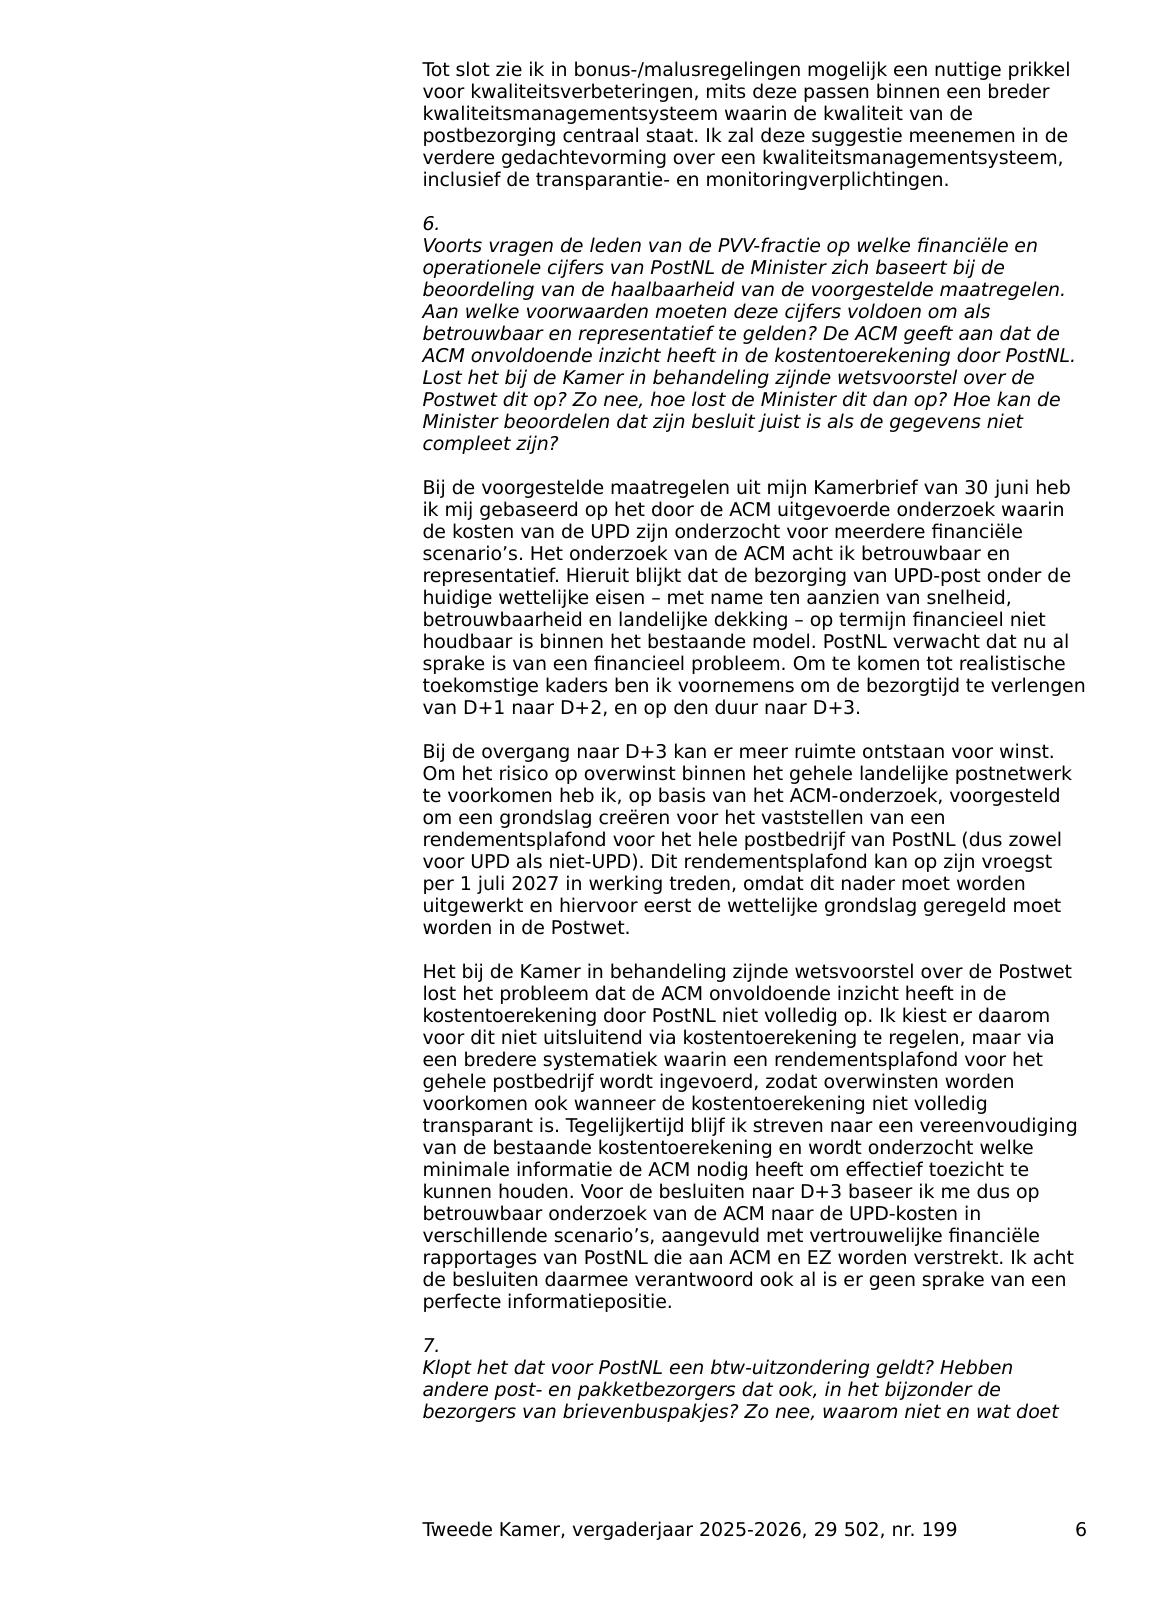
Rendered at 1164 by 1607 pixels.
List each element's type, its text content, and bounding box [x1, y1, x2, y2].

text 6. [422, 213, 1087, 235]
text Tot slot zie ik in bonus-/malusregelingen mogelijk een nuttige prikkel voor kwaliteitsverbeteringen, mits deze passen binnen een breder kwaliteitsmanagementsysteem waarin de kwaliteit van de postbezorging centraal staat. Ik zal deze suggestie meenemen in de verdere gedachtevorming over een kwaliteitsmanagementsysteem, inclusief de transparantie- en monitoringverplichtingen. [422, 59, 1087, 191]
text 7. [422, 1335, 1087, 1357]
text Bij de overgang naar D+3 kan er meer ruimte ontstaan voor winst. Om het risico op overwinst binnen het gehele landelijke postnetwerk te voorkomen heb ik, op basis van het ACM-onderzoek, voorgesteld om een grondslag creëren voor het vaststellen van een rendementsplafond voor het hele postbedrijf van PostNL (dus zowel voor UPD als niet-UPD). Dit rendementsplafond kan op zijn vroegst per 1 juli 2027 in werking treden, omdat dit nader moet worden uitgewerkt en hiervoor eerst de wettelijke grondslag geregeld moet worden in de Postwet. [422, 741, 1087, 939]
text Voorts vragen de leden van de PVV-fractie op welke financiële en operationele cijfers van PostNL de Minister zich baseert bij de beoordeling van de haalbaarheid van de voorgestelde maatregelen. Aan welke voorwaarden moeten deze cijfers voldoen om als betrouwbaar en representatief te gelden? De ACM geeft aan dat de ACM onvoldoende inzicht heeft in de kostentoerekening door PostNL. Lost het bij de Kamer in behandeling zijnde wetsvoorstel over de Postwet dit op? Zo nee, hoe lost de Minister dit dan op? Hoe kan de Minister beoordelen dat zijn besluit juist is als de gegevens niet compleet zijn? [422, 235, 1087, 455]
text Klopt het dat voor PostNL een btw-uitzondering geldt? Hebben andere post- en pakketbezorgers dat ook, in het bijzonder de bezorgers van brievenbuspakjes? Zo nee, waarom niet en wat doet [422, 1357, 1087, 1423]
text Bij de voorgestelde maatregelen uit mijn Kamerbrief van 30 juni heb ik mij gebaseerd op het door de ACM uitgevoerde onderzoek waarin de kosten van de UPD zijn onderzocht voor meerdere financiële scenario’s. Het onderzoek van de ACM acht ik betrouwbaar en representatief. Hieruit blijkt dat de bezorging van UPD-post onder de huidige wettelijke eisen – met name ten aanzien van snelheid, betrouwbaarheid en landelijke dekking – op termijn financieel niet houdbaar is binnen het bestaande model. PostNL verwacht dat nu al sprake is van een financieel probleem. Om te komen tot realistische toekomstige kaders ben ik voornemens om de bezorgtijd te verlengen van D+1 naar D+2, en op den duur naar D+3. [422, 477, 1087, 719]
text Het bij de Kamer in behandeling zijnde wetsvoorstel over de Postwet lost het probleem dat de ACM onvoldoende inzicht heeft in de kostentoerekening door PostNL niet volledig op. Ik kiest er daarom voor dit niet uitsluitend via kostentoerekening te regelen, maar via een bredere systematiek waarin een rendementsplafond voor het gehele postbedrijf wordt ingevoerd, zodat overwinsten worden voorkomen ook wanneer de kostentoerekening niet volledig transparant is. Tegelijkertijd blijf ik streven naar een vereenvoudiging van de bestaande kostentoerekening en wordt onderzocht welke minimale informatie de ACM nodig heeft om effectief toezicht te kunnen houden. Voor de besluiten naar D+3 baseer ik me dus op betrouwbaar onderzoek van de ACM naar de UPD-kosten in verschillende scenario’s, aangevuld met vertrouwelijke financiële rapportages van PostNL die aan ACM en EZ worden verstrekt. Ik acht de besluiten daarmee verantwoord ook al is er geen sprake van een perfecte informatiepositie. [422, 961, 1087, 1313]
